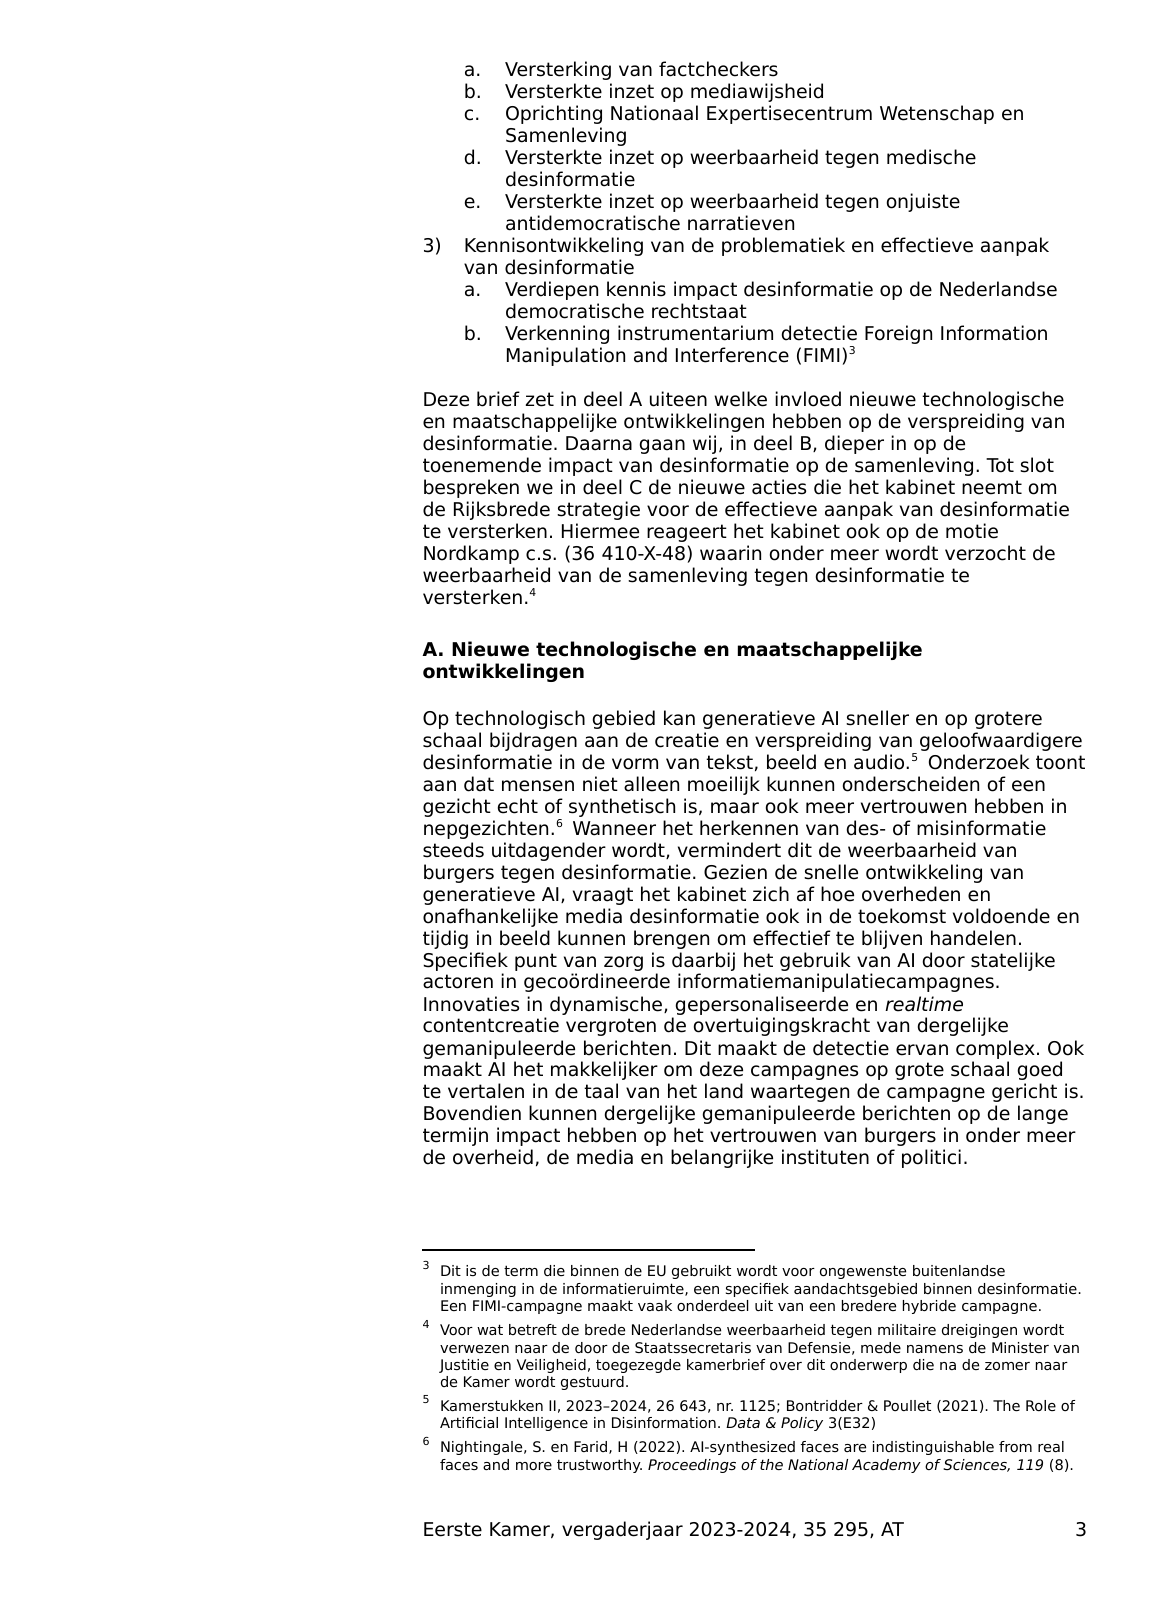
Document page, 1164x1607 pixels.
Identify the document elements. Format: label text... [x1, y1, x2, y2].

text a. Verdiepen kennis impact desinformatie op de Nederlandse democratische rechtstaat [464, 279, 1087, 323]
text b. Versterkte inzet op mediawijsheid [464, 81, 1087, 103]
text Deze brief zet in deel A uiteen welke invloed nieuwe technologische en maatschappelijke ontwikkelingen hebben op de verspreiding van desinformatie. Daarna gaan wij, in deel B, dieper in op de toenemende impact van desinformatie op de samenleving. Tot slot bespreken we in deel C de nieuwe acties die het kabinet neemt om de Rijksbrede strategie voor de effectieve aanpak van desinformatie te versterken. Hiermee reageert het kabinet ook op de motie Nordkamp c.s. (36 410-X-48) waarin onder meer wordt verzocht de weerbaarheid van de samenleving tegen desinformatie te versterken. [422, 389, 1087, 609]
text 3) Kennisontwikkeling van de problematiek en effectieve aanpak van desinformatie [422, 235, 1087, 279]
text c. Oprichting Nationaal Expertisecentrum Wetenschap en Samenleving [464, 103, 1087, 147]
text Nightingale, S. en Farid, H (2022). AI-synthesized faces are indistinguishable from real faces and more trustworthy. Proceedings of the National Academy of Sciences, 119 (8). [422, 1435, 1087, 1474]
subtitle A. Nieuwe technologische en maatschappelijke ontwikkelingen [422, 639, 1087, 683]
text a. Versterking van factcheckers [464, 59, 1087, 81]
text Dit is de term die binnen de EU gebruikt wordt voor ongewenste buitenlandse inmenging in de informatieruimte, een specifiek aandachtsgebied binnen desinformatie. Een FIMI-campagne maakt vaak onderdeel uit van een bredere hybride campagne. [422, 1259, 1087, 1315]
text Voor wat betreft de brede Nederlandse weerbaarheid tegen militaire dreigingen wordt verwezen naar de door de Staatssecretaris van Defensie, mede namens de Minister van Justitie en Veiligheid, toegezegde kamerbrief over dit onderwerp die na de zomer naar de Kamer wordt gestuurd. [422, 1318, 1087, 1391]
text Op technologisch gebied kan generatieve AI sneller en op grotere schaal bijdragen aan de creatie en verspreiding van geloofwaardigere desinformatie in de vorm van tekst, beeld en audio. Onderzoek toont aan dat mensen niet alleen moeilijk kunnen onderscheiden of een gezicht echt of synthetisch is, maar ook meer vertrouwen hebben in nepgezichten. Wanneer het herkennen van des- of misinformatie steeds uitdagender wordt, vermindert dit de weerbaarheid van burgers tegen desinformatie. Gezien de snelle ontwikkeling van generatieve AI, vraagt het kabinet zich af hoe overheden en onafhankelijke media desinformatie ook in de toekomst voldoende en tijdig in beeld kunnen brengen om effectief te blijven handelen. Specifiek punt van zorg is daarbij het gebruik van AI door statelijke actoren in gecoördineerde informatiemanipulatiecampagnes. Innovaties in dynamische, gepersonaliseerde en realtime contentcreatie vergroten de overtuigingskracht van dergelijke gemanipuleerde berichten. Dit maakt de detectie ervan complex. Ook maakt AI het makkelijker om deze campagnes op grote schaal goed te vertalen in de taal van het land waartegen de campagne gericht is. Bovendien kunnen dergelijke gemanipuleerde berichten op de lange termijn impact hebben op het vertrouwen van burgers in onder meer de overheid, de media en belangrijke instituten of politici. [422, 708, 1087, 1169]
text b. Verkenning instrumentarium detectie Foreign Information Manipulation and Interference (FIMI) [464, 323, 1087, 367]
text d. Versterkte inzet op weerbaarheid tegen medische desinformatie [464, 147, 1087, 191]
text Kamerstukken II, 2023–2024, 26 643, nr. 1125; Bontridder & Poullet (2021). The Role of Artificial Intelligence in Disinformation. Data & Policy 3(E32) [422, 1393, 1087, 1432]
text e. Versterkte inzet op weerbaarheid tegen onjuiste antidemocratische narratieven [464, 191, 1087, 235]
